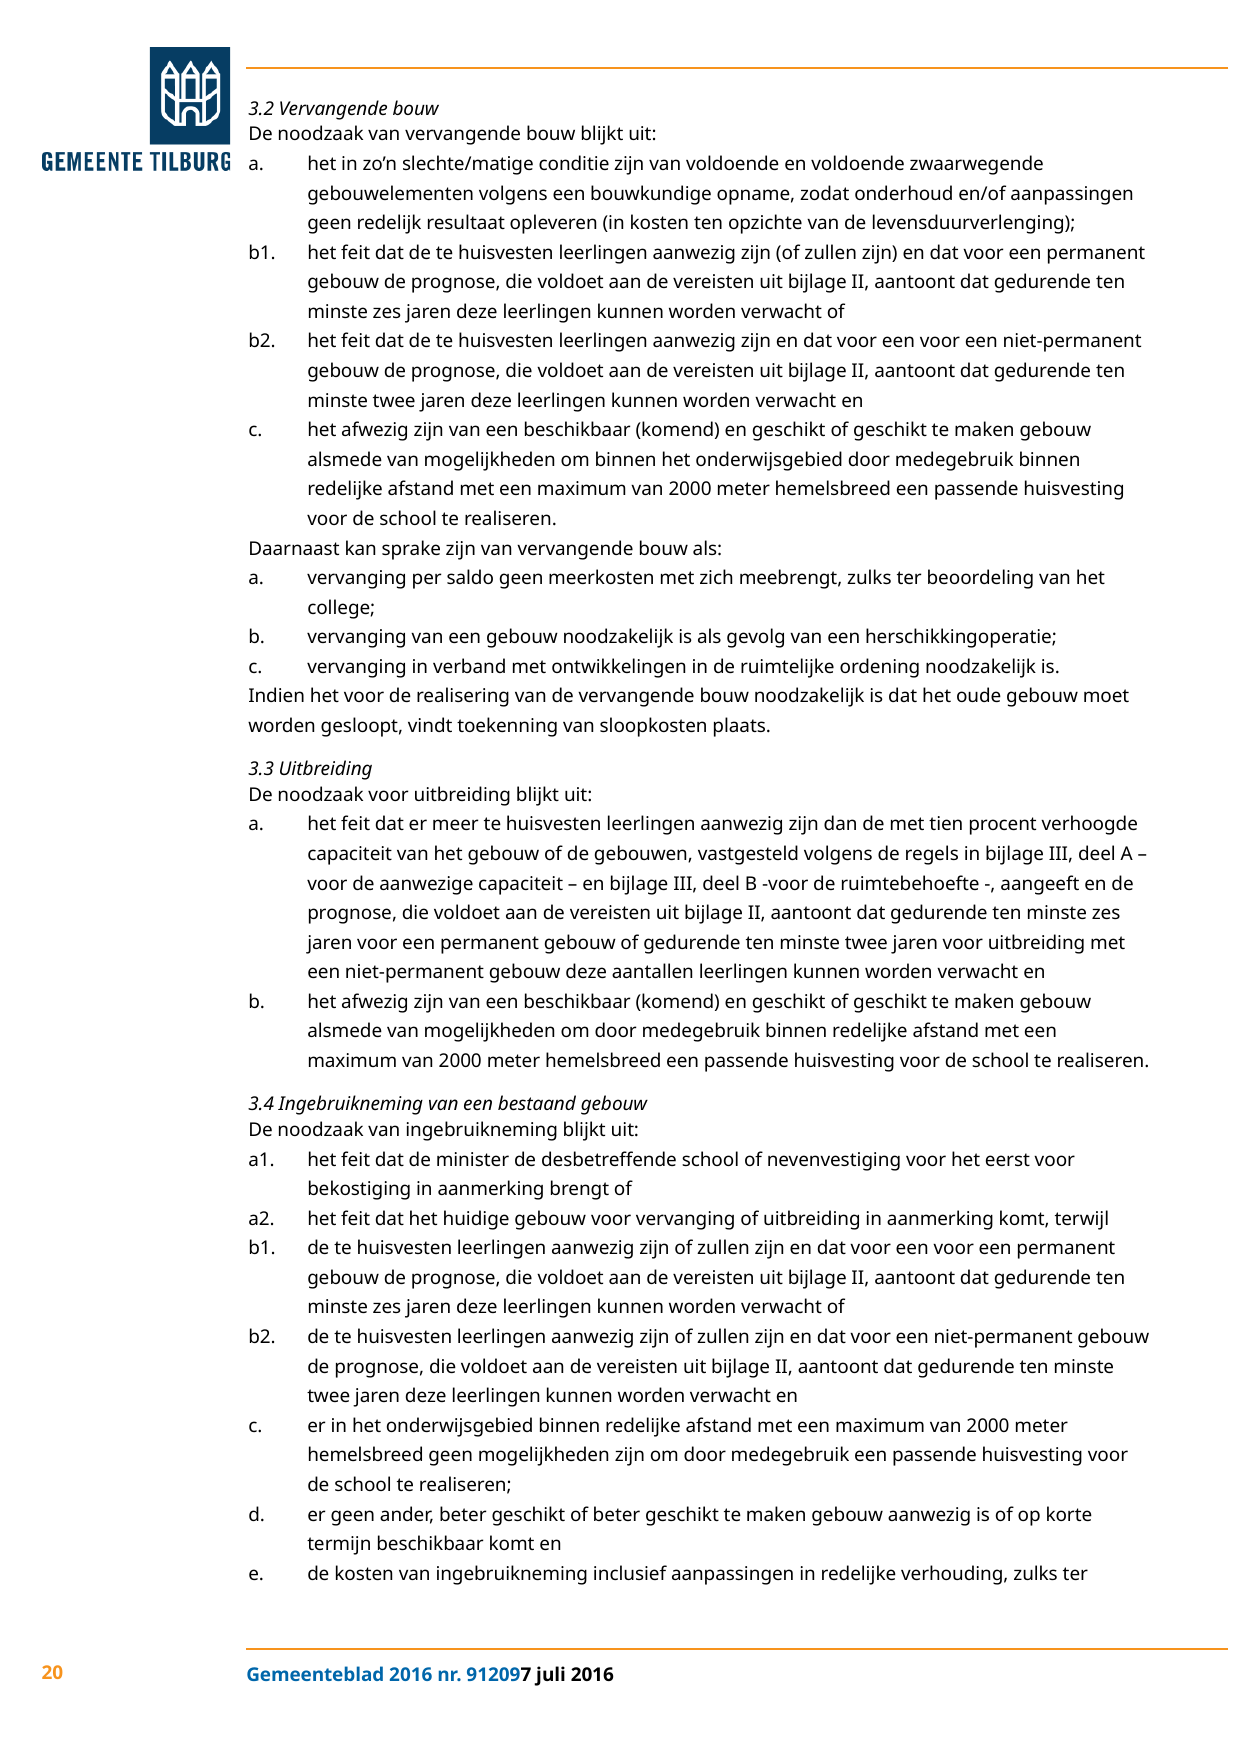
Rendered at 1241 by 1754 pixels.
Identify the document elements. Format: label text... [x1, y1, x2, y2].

text Daarnaast kan sprake zijn van vervangende bouw als: [248, 535, 1152, 560]
text 3.3 Uitbreiding [248, 755, 1152, 781]
list er geen ander, beter geschikt of beter geschikt te maken gebouw aanwezig is of op korte termijn beschikbaar komt en [248, 1501, 1152, 1556]
list vervanging van een gebouw noodzakelijk is als gevolg van een herschikkingoperatie; [248, 623, 1152, 649]
list vervanging per saldo geen meerkosten met zich meebrengt, zulks ter beoordeling van het college; [248, 564, 1152, 619]
list het afwezig zijn van een beschikbaar (komend) en geschikt of geschikt te maken gebouw alsmede van mogelijkheden om binnen het onderwijsgebied door medegebruik binnen redelijke afstand met een maximum van 2000 meter hemelsbreed een passende huisvesting voor de school te realiseren. [248, 416, 1152, 531]
text De noodzaak van ingebruikneming blijkt uit: [248, 1116, 1152, 1142]
list het feit dat de te huisvesten leerlingen aanwezig zijn en dat voor een voor een niet-permanent gebouw de prognose, die voldoet aan de vereisten uit bijlage II, aantoont dat gedurende ten minste twee jaren deze leerlingen kunnen worden verwacht en [248, 328, 1152, 412]
list de kosten van ingebruikneming inclusief aanpassingen in redelijke verhouding, zulks ter [248, 1560, 1152, 1586]
text 3.2 Vervangende bouw [248, 95, 1152, 121]
list er in het onderwijsgebied binnen redelijke afstand met een maximum van 2000 meter hemelsbreed geen mogelijkheden zijn om door medegebruik een passende huisvesting voor de school te realiseren; [248, 1412, 1152, 1497]
list het feit dat de te huisvesten leerlingen aanwezig zijn (of zullen zijn) en dat voor een permanent gebouw de prognose, die voldoet aan de vereisten uit bijlage II, aantoont dat gedurende ten minste zes jaren deze leerlingen kunnen worden verwacht of [248, 239, 1152, 324]
list de te huisvesten leerlingen aanwezig zijn of zullen zijn en dat voor een voor een permanent gebouw de prognose, die voldoet aan de vereisten uit bijlage II, aantoont dat gedurende ten minste zes jaren deze leerlingen kunnen worden verwacht of [248, 1234, 1152, 1319]
list de te huisvesten leerlingen aanwezig zijn of zullen zijn en dat voor een niet-permanent gebouw de prognose, die voldoet aan de vereisten uit bijlage II, aantoont dat gedurende ten minste twee jaren deze leerlingen kunnen worden verwacht en [248, 1323, 1152, 1408]
text De noodzaak van vervangende bouw blijkt uit: [248, 121, 1152, 146]
list het feit dat er meer te huisvesten leerlingen aanwezig zijn dan de met tien procent verhoogde capaciteit van het gebouw of de gebouwen, vastgesteld volgens de regels in bijlage III, deel A – voor de aanwezige capaciteit – en bijlage III, deel B -voor de ruimtebehoefte -, aangeeft en de prognose, die voldoet aan de vereisten uit bijlage II, aantoont dat gedurende ten minste zes jaren voor een permanent gebouw of gedurende ten minste twee jaren voor uitbreiding met een niet-permanent gebouw deze aantallen leerlingen kunnen worden verwacht en [248, 811, 1152, 984]
text Indien het voor de realisering van de vervangende bouw noodzakelijk is dat het oude gebouw moet worden gesloopt, vindt toekenning van sloopkosten plaats. [248, 683, 1152, 738]
list het feit dat het huidige gebouw voor vervanging of uitbreiding in aanmerking komt, terwijl [248, 1205, 1152, 1231]
list vervanging in verband met ontwikkelingen in de ruimtelijke ordening noodzakelijk is. [248, 653, 1152, 679]
text 3.4 Ingebruikneming van een bestaand gebouw [248, 1090, 1152, 1116]
list het feit dat de minister de desbetreffende school of nevenvestiging voor het eerst voor bekostiging in aanmerking brengt of [248, 1146, 1152, 1201]
picture [41, 47, 231, 172]
list het afwezig zijn van een beschikbaar (komend) en geschikt of geschikt te maken gebouw alsmede van mogelijkheden om door medegebruik binnen redelijke afstand met een maximum van 2000 meter hemelsbreed een passende huisvesting voor de school te realiseren. [248, 988, 1152, 1073]
text De noodzaak voor uitbreiding blijkt uit: [248, 781, 1152, 807]
list het in zo’n slechte/matige conditie zijn van voldoende en voldoende zwaarwegende gebouwelementen volgens een bouwkundige opname, zodat onderhoud en/of aanpassingen geen redelijk resultaat opleveren (in kosten ten opzichte van de levensduurverlenging); [248, 150, 1152, 235]
